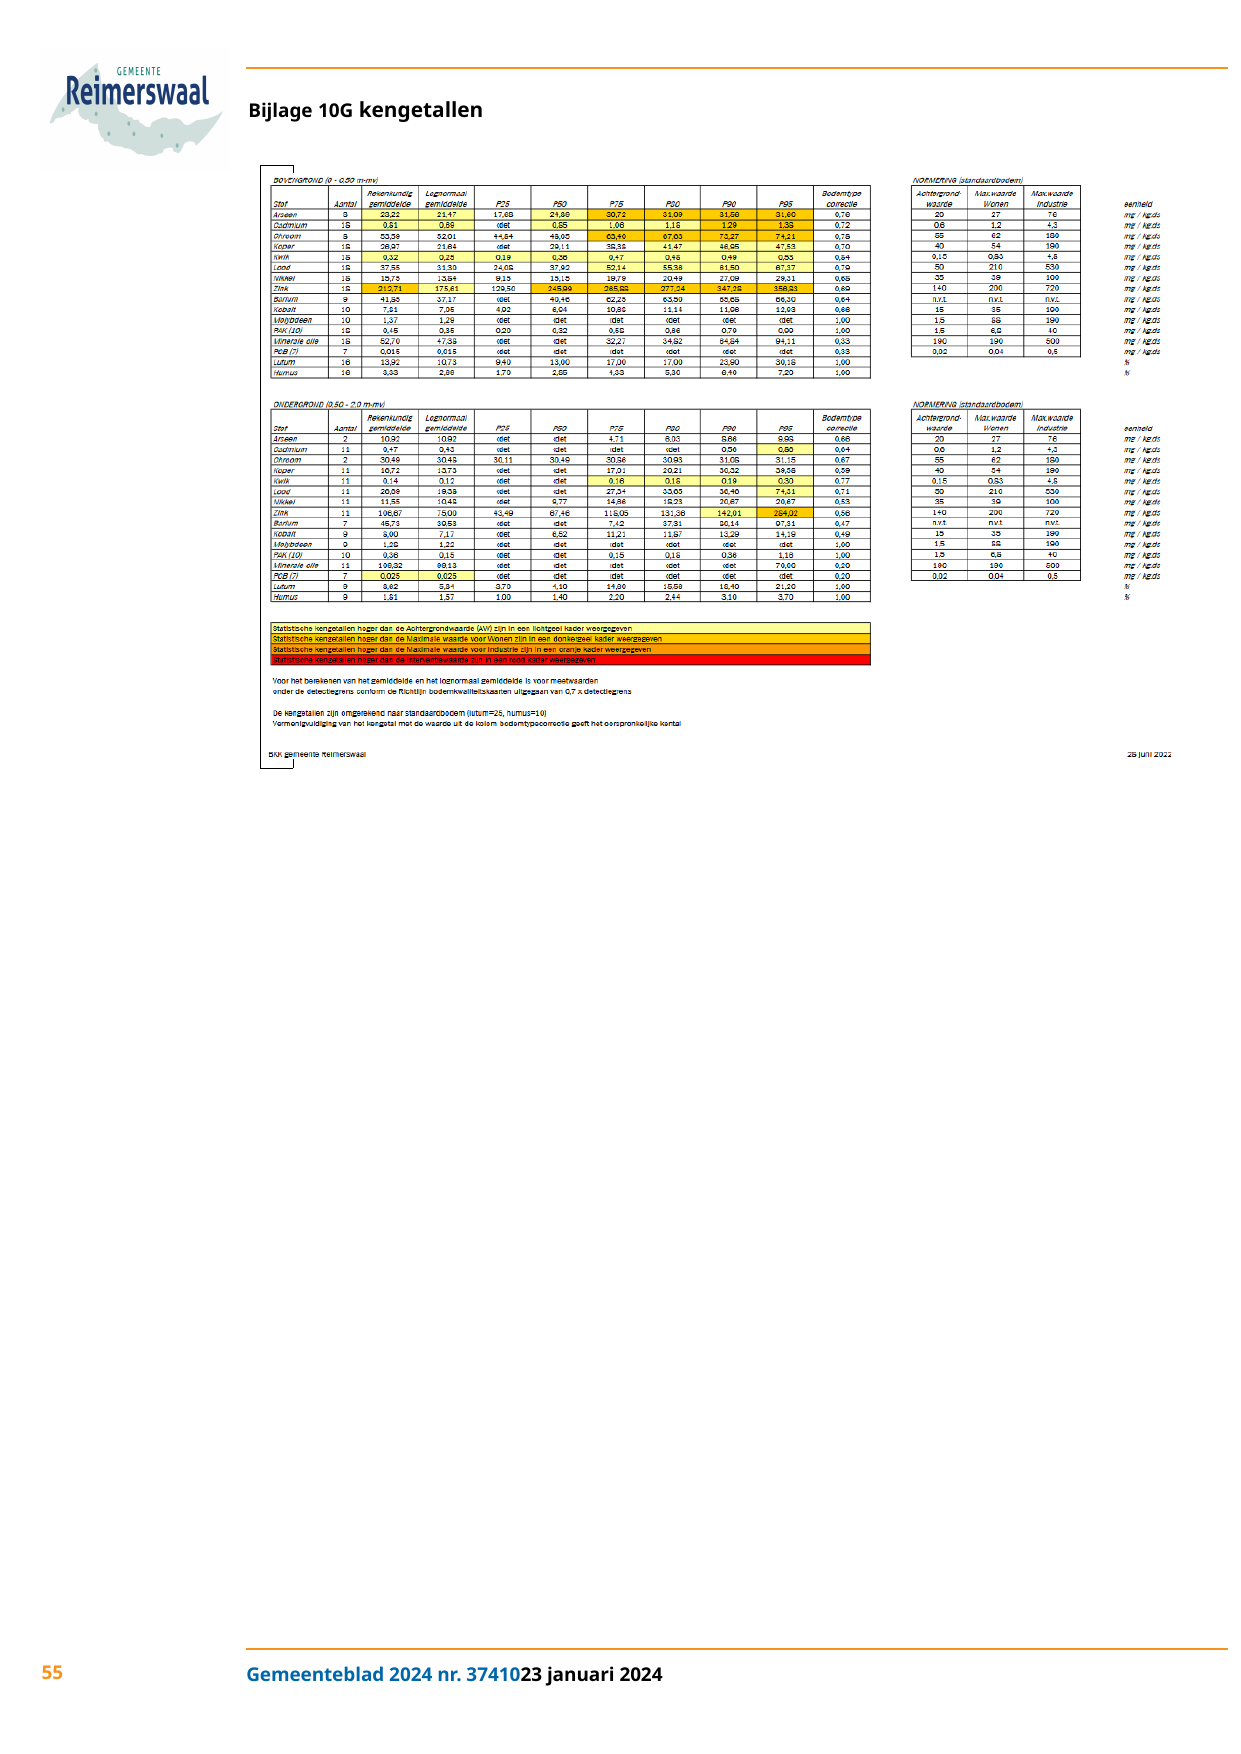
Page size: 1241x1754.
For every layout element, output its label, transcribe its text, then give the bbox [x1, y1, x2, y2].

text Bijlage 10G kengetallen [248, 95, 1152, 123]
picture [268, 173, 1173, 759]
picture [41, 47, 231, 172]
